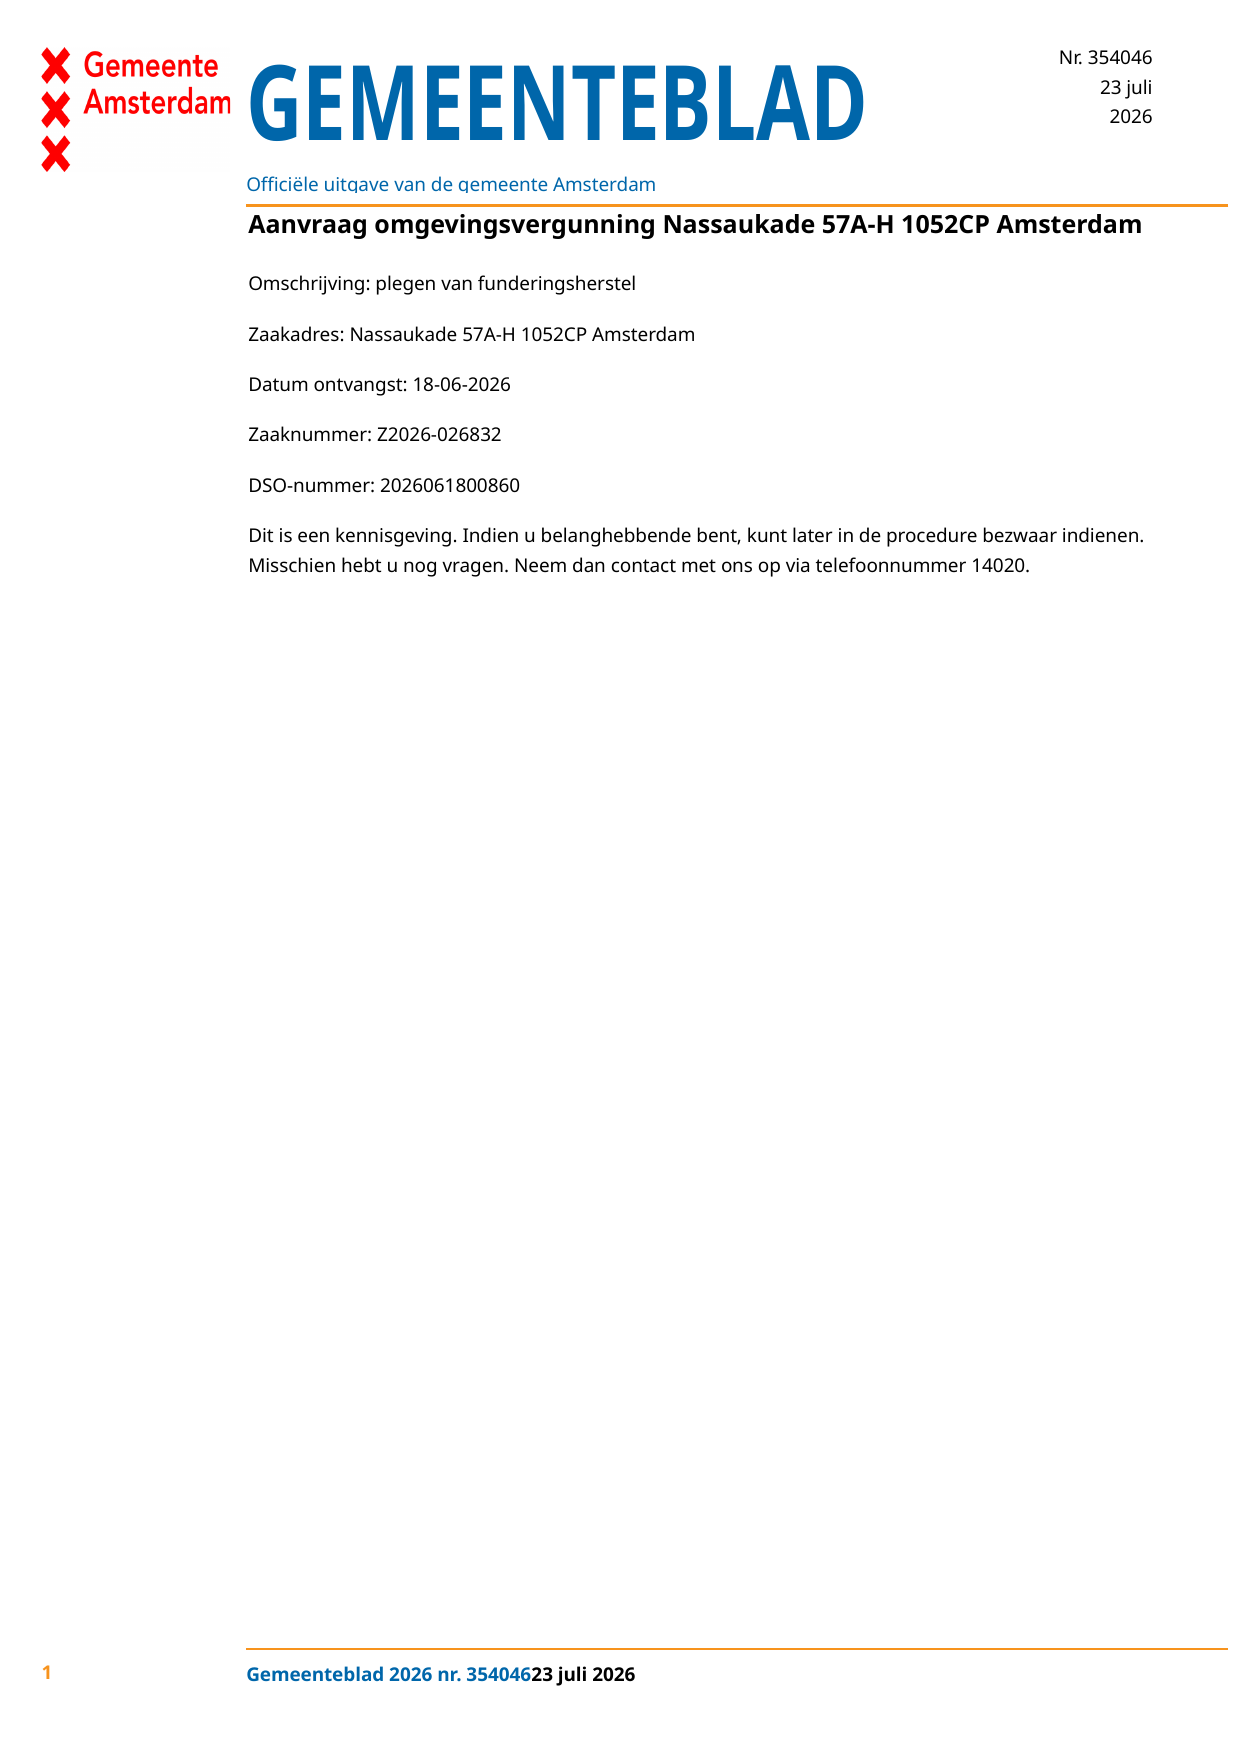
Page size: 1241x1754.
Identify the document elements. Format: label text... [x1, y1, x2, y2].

text Zaaknummer: Z2026-026832 [248, 422, 1152, 447]
text Datum ontvangst: 18-06-2026 [248, 371, 1152, 397]
text Omschrijving: plegen van funderingsherstel [248, 270, 1152, 296]
text DSO-nummer: 2026061800860 [248, 472, 1152, 498]
picture [41, 47, 231, 172]
text Dit is een kennisgeving. Indien u belanghebbende bent, kunt later in de procedure bezwaar indienen. Misschien hebt u nog vragen. Neem dan contact met ons op via telefoonnummer 14020. [248, 522, 1152, 578]
text Zaakadres: Nassaukade 57A-H 1052CP Amsterdam [248, 321, 1152, 346]
text Aanvraag omgevingsvergunning Nassaukade 57A-H 1052CP Amsterdam [248, 207, 1152, 241]
